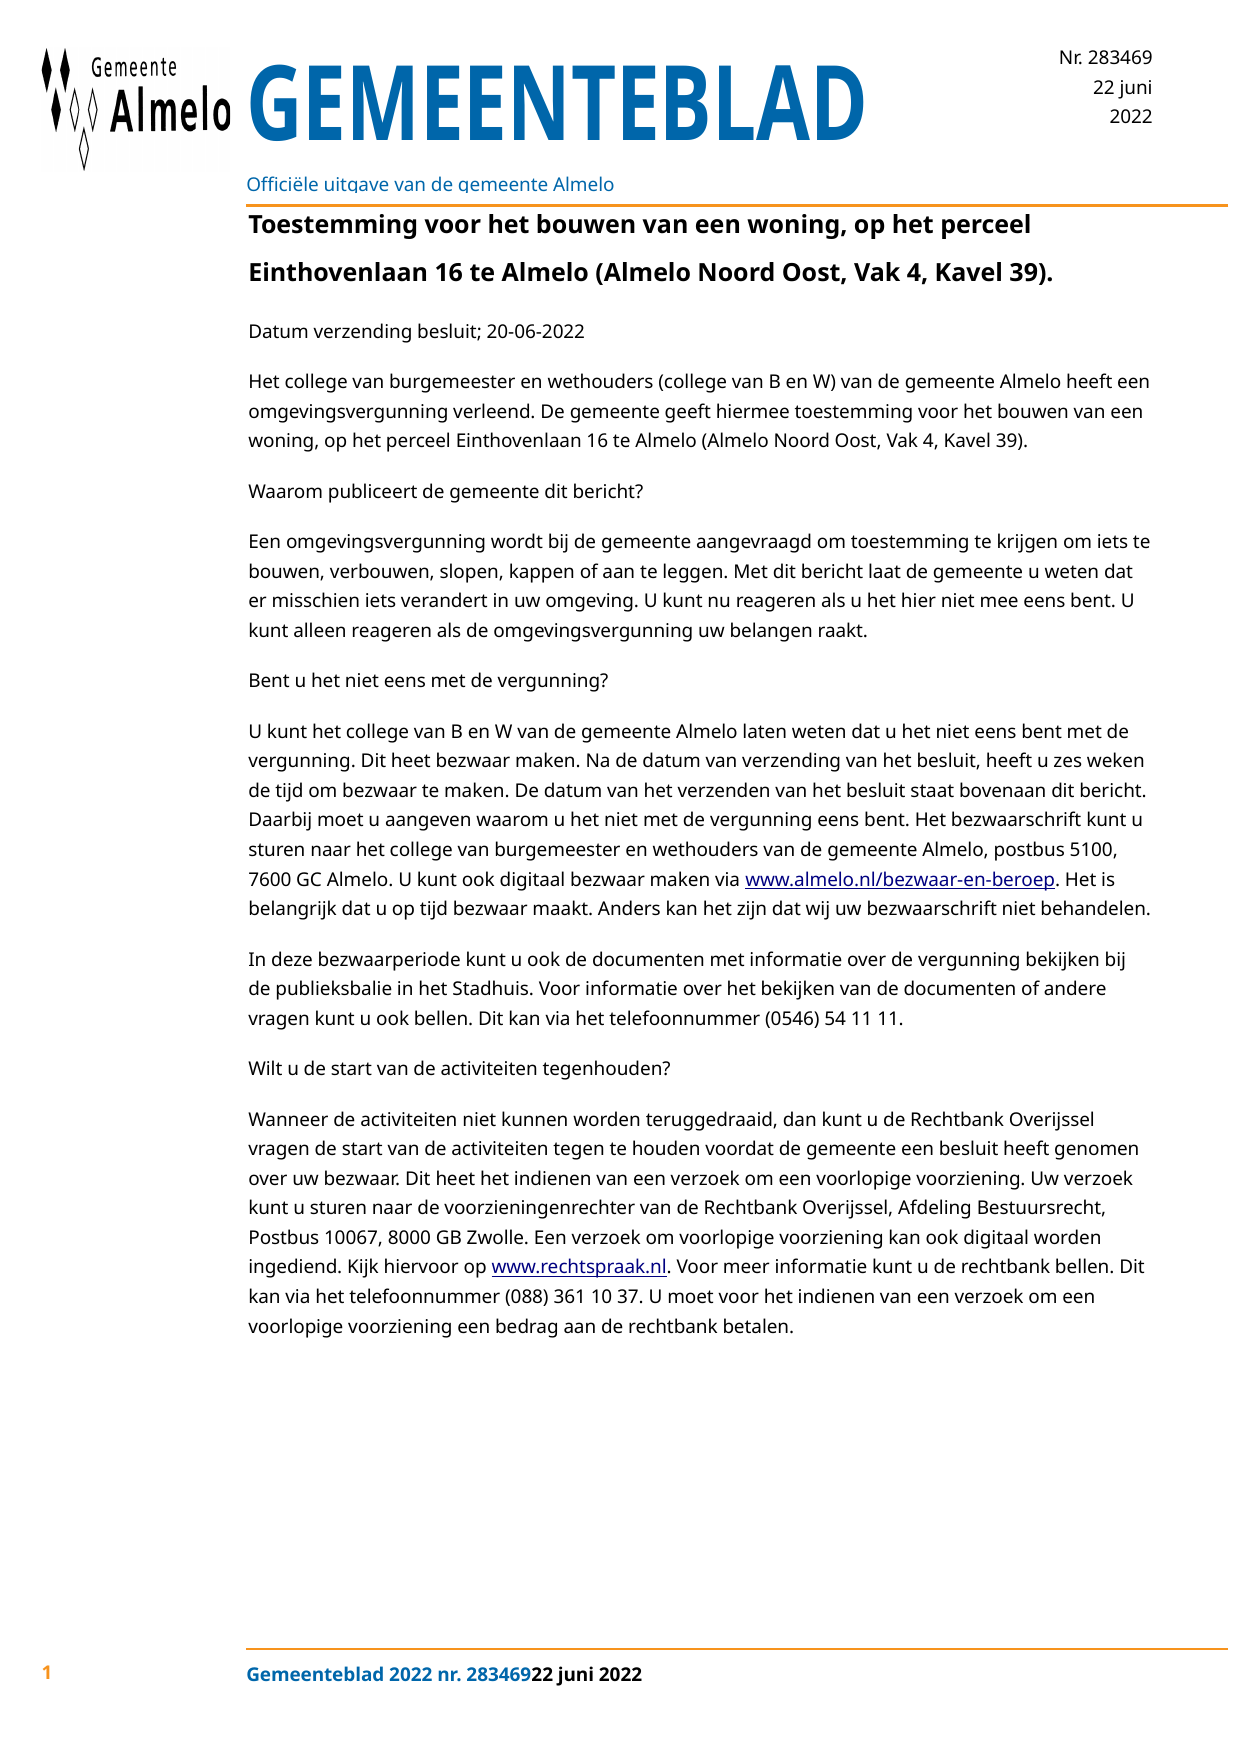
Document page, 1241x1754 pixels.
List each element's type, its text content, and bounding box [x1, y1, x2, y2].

text Toestemming voor het bouwen van een woning, op het perceel Einthovenlaan 16 te Almelo (Almelo Noord Oost, Vak 4, Kavel 39). [248, 207, 1152, 288]
text Datum verzending besluit; 20-06-2022 [248, 318, 1152, 344]
text Bent u het niet eens met de vergunning? [248, 667, 1152, 693]
text In deze bezwaarperiode kunt u ook de documenten met informatie over de vergunning bekijken bij de publieksbalie in het Stadhuis. Voor informatie over het bekijken van de documenten of andere vragen kunt u ook bellen. Dit kan via het telefoonnummer (0546) 54 11 11. [248, 946, 1152, 1031]
text Een omgevingsvergunning wordt bij de gemeente aangevraagd om toestemming te krijgen om iets te bouwen, verbouwen, slopen, kappen of aan te leggen. Met dit bericht laat de gemeente u weten dat er misschien iets verandert in uw omgeving. U kunt nu reageren als u het hier niet mee eens bent. U kunt alleen reageren als de omgevingsvergunning uw belangen raakt. [248, 528, 1152, 643]
text Wilt u de start van de activiteiten tegenhouden? [248, 1055, 1152, 1081]
text U kunt het college van B en W van de gemeente Almelo laten weten dat u het niet eens bent met de vergunning. Dit heet bezwaar maken. Na de datum van verzending van het besluit, heeft u zes weken de tijd om bezwaar te maken. De datum van het verzenden van het besluit staat bovenaan dit bericht. Daarbij moet u aangeven waarom u het niet met de vergunning eens bent. Het bezwaarschrift kunt u sturen naar het college van burgemeester en wethouders van de gemeente Almelo, postbus 5100, 7600 GC Almelo. U kunt ook digitaal bezwaar maken via www.almelo.nl/bezwaar-en-beroep. Het is belangrijk dat u op tijd bezwaar maakt. Anders kan het zijn dat wij uw bezwaarschrift niet behandelen. [248, 718, 1152, 921]
text Het college van burgemeester en wethouders (college van B en W) van de gemeente Almelo heeft een omgevingsvergunning verleend. De gemeente geeft hiermee toestemming voor het bouwen van een woning, op het perceel Einthovenlaan 16 te Almelo (Almelo Noord Oost, Vak 4, Kavel 39). [248, 368, 1152, 453]
text Wanneer de activiteiten niet kunnen worden teruggedraaid, dan kunt u de Rechtbank Overijssel vragen de start van de activiteiten tegen te houden voordat de gemeente een besluit heeft genomen over uw bezwaar. Dit heet het indienen van een verzoek om een voorlopige voorziening. Uw verzoek kunt u sturen naar de voorzieningenrechter van de Rechtbank Overijssel, Afdeling Bestuursrecht, Postbus 10067, 8000 GB Zwolle. Een verzoek om voorlopige voorziening kan ook digitaal worden ingediend. Kijk hiervoor op www.rechtspraak.nl. Voor meer informatie kunt u de rechtbank bellen. Dit kan via het telefoonnummer (088) 361 10 37. U moet voor het indienen van een verzoek om een voorlopige voorziening een bedrag aan de rechtbank betalen. [248, 1106, 1152, 1339]
picture [41, 47, 231, 172]
text Waarom publiceert de gemeente dit bericht? [248, 478, 1152, 504]
